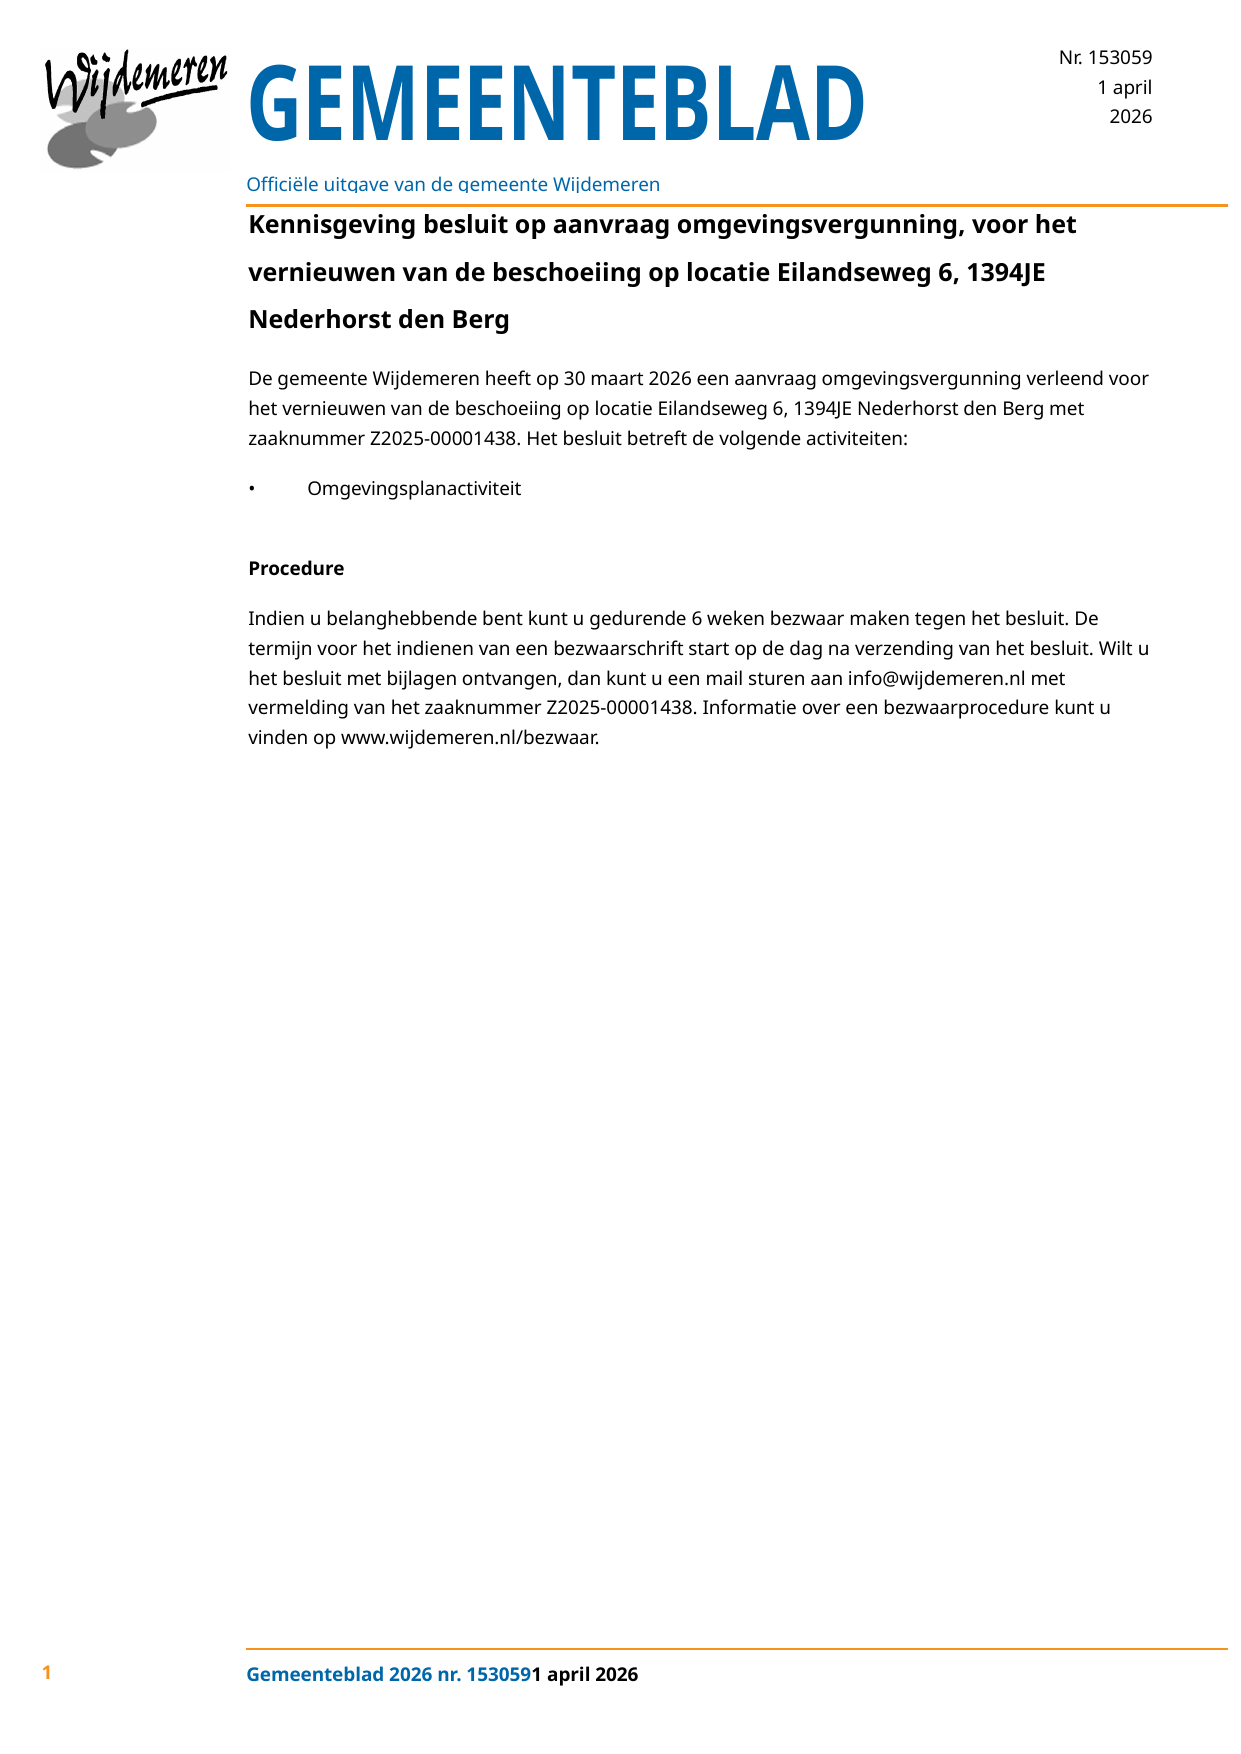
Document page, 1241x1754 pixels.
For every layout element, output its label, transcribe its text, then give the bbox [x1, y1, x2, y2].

text Kennisgeving besluit op aanvraag omgevingsvergunning, voor het vernieuwen van de beschoeiing op locatie Eilandseweg 6, 1394JE Nederhorst den Berg [248, 207, 1152, 336]
list Omgevingsplanactiviteit [248, 475, 1152, 501]
picture [41, 47, 231, 172]
text Indien u belanghebbende bent kunt u gedurende 6 weken bezwaar maken tegen het besluit. De termijn voor het indienen van een bezwaarschrift start op de dag na verzending van het besluit. Wilt u het besluit met bijlagen ontvangen, dan kunt u een mail sturen aan info@wijdemeren.nl met vermelding van het zaaknummer Z2025-00001438. Informatie over een bezwaarprocedure kunt u vinden op www.wijdemeren.nl/bezwaar. [248, 606, 1152, 749]
text De gemeente Wijdemeren heeft op 30 maart 2026 een aanvraag omgevingsvergunning verleend voor het vernieuwen van de beschoeiing op locatie Eilandseweg 6, 1394JE Nederhorst den Berg met zaaknummer Z2025-00001438. Het besluit betreft de volgende activiteiten: [248, 366, 1152, 450]
text Procedure [248, 555, 1152, 581]
